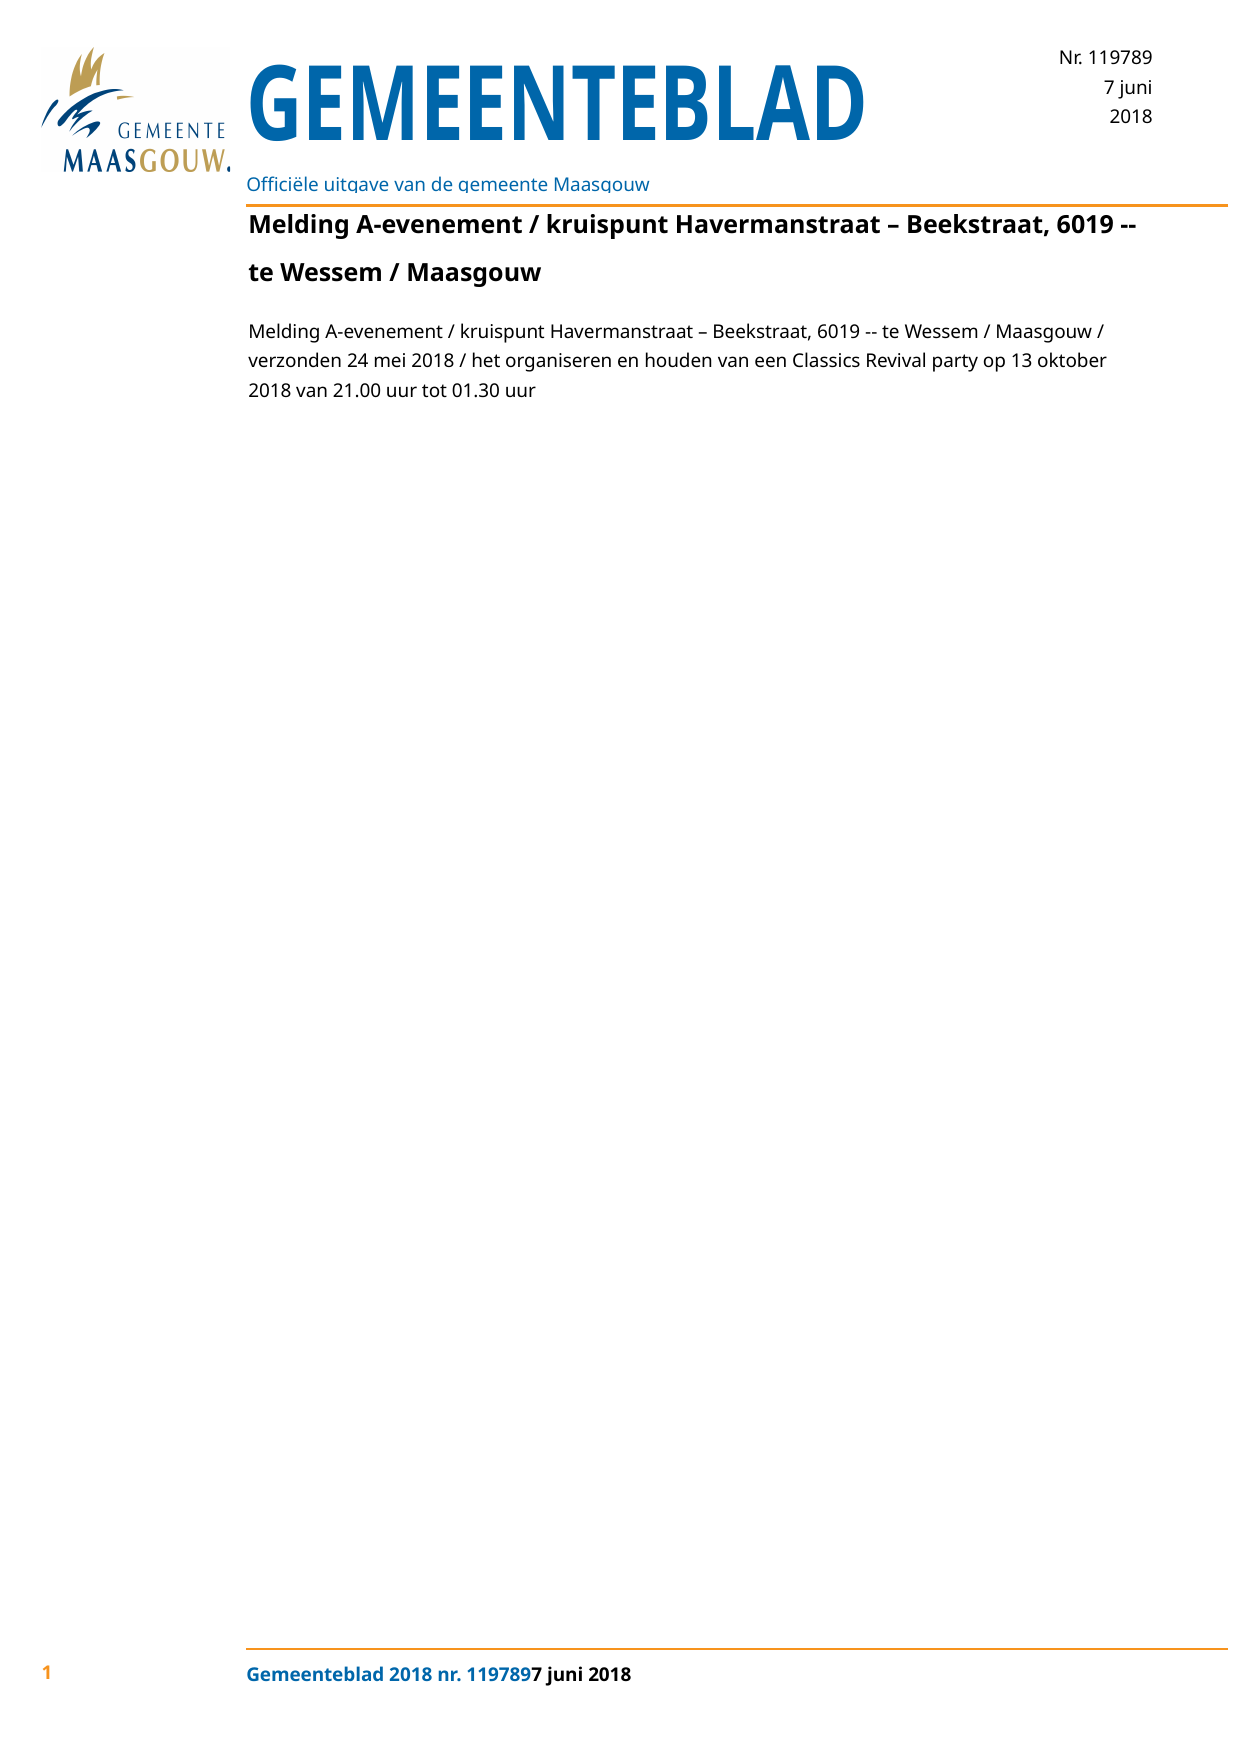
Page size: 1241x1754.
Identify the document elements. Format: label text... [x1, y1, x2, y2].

text Melding A-evenement / kruispunt Havermanstraat – Beekstraat, 6019 -- te Wessem / Maasgouw [248, 207, 1152, 288]
picture [41, 47, 231, 172]
text Melding A-evenement / kruispunt Havermanstraat – Beekstraat, 6019 -- te Wessem / Maasgouw / verzonden 24 mei 2018 / het organiseren en houden van een Classics Revival party op 13 oktober 2018 van 21.00 uur tot 01.30 uur [248, 318, 1152, 403]
